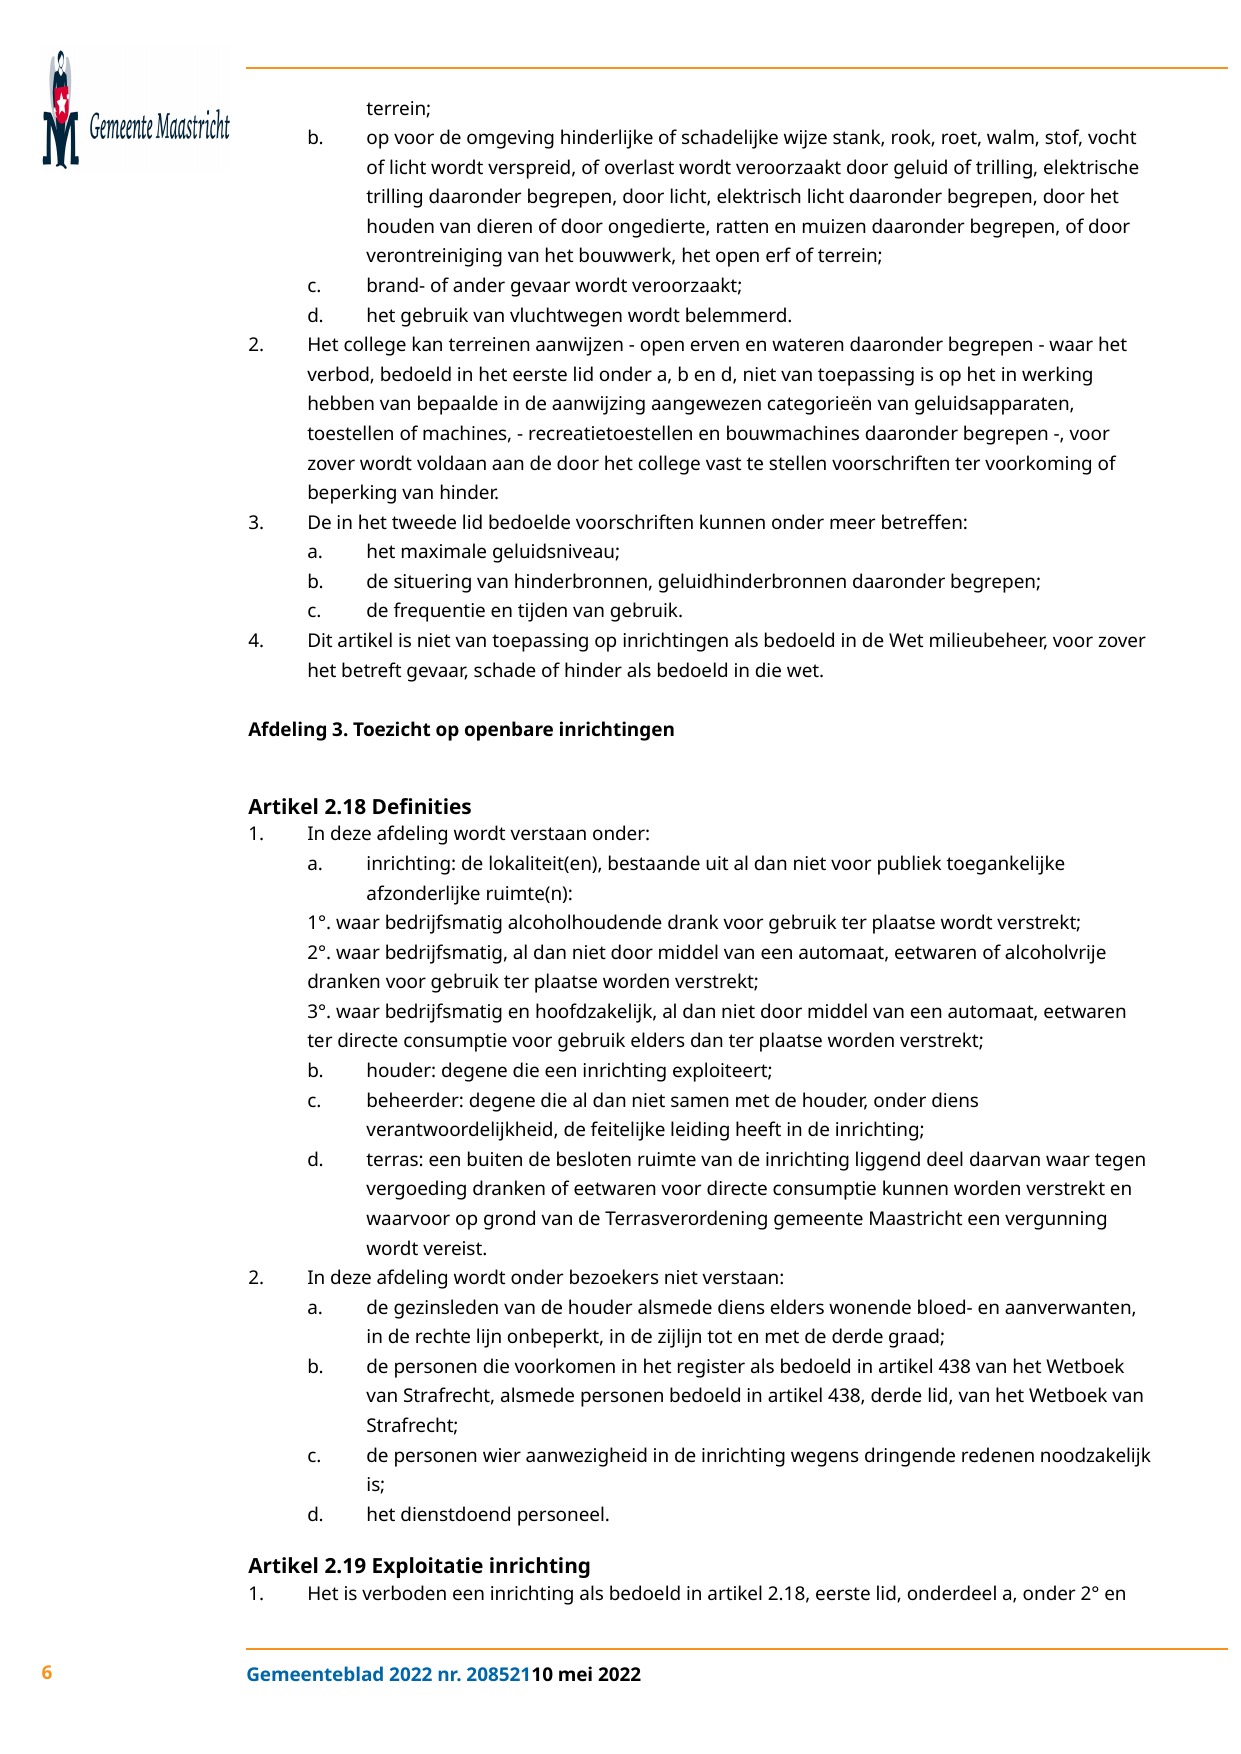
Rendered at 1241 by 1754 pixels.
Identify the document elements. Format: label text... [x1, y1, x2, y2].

list inrichting: de lokaliteit(en), bestaande uit al dan niet voor publiek toegankelijke afzonderlijke ruimte(n): [307, 850, 1152, 906]
list beheerder: degene die al dan niet samen met de houder, onder diens verantwoordelijkheid, de feitelijke leiding heeft in de inrichting; [307, 1087, 1152, 1142]
list 2°. waar bedrijfsmatig, al dan niet door middel van een automaat, eetwaren of alcoholvrije dranken voor gebruik ter plaatse worden verstrekt; [248, 939, 1152, 994]
list de frequentie en tijden van gebruik. [307, 598, 1152, 623]
list houder: degene die een inrichting exploiteert; [307, 1057, 1152, 1083]
text Artikel 2.19 Exploitatie inrichting [248, 1551, 1152, 1580]
text Afdeling 3. Toezicht op openbare inrichtingen [248, 716, 1152, 742]
list terrein; [307, 95, 1152, 121]
list het maximale geluidsniveau; [307, 538, 1152, 564]
list 3°. waar bedrijfsmatig en hoofdzakelijk, al dan niet door middel van een automaat, eetwaren ter directe consumptie voor gebruik elders dan ter plaatse worden verstrekt; [248, 998, 1152, 1053]
list Het college kan terreinen aanwijzen - open erven en wateren daaronder begrepen - waar het verbod, bedoeld in het eerste lid onder a, b en d, niet van toepassing is op het in werking hebben van bepaalde in de aanwijzing aangewezen categorieën van geluidsapparaten, toestellen of machines, - recreatietoestellen en bouwmachines daaronder begrepen -, voor zover wordt voldaan aan de door het college vast te stellen voorschriften ter voorkoming of beperking van hinder. [248, 331, 1152, 505]
list de situering van hinderbronnen, geluidhinderbronnen daaronder begrepen; [307, 568, 1152, 594]
picture [41, 47, 231, 172]
text Artikel 2.18 Definities [248, 792, 1152, 821]
list In deze afdeling wordt verstaan onder: [248, 821, 1152, 846]
list brand- of ander gevaar wordt veroorzaakt; [307, 272, 1152, 298]
list Dit artikel is niet van toepassing op inrichtingen als bedoeld in de Wet milieubeheer, voor zover het betreft gevaar, schade of hinder als bedoeld in die wet. [248, 627, 1152, 683]
list De in het tweede lid bedoelde voorschriften kunnen onder meer betreffen: [248, 509, 1152, 535]
list de personen die voorkomen in het register als bedoeld in artikel 438 van het Wetboek van Strafrecht, alsmede personen bedoeld in artikel 438, derde lid, van het Wetboek van Strafrecht; [307, 1353, 1152, 1438]
list Het is verboden een inrichting als bedoeld in artikel 2.18, eerste lid, onderdeel a, onder 2° en [248, 1580, 1152, 1606]
list het gebruik van vluchtwegen wordt belemmerd. [307, 302, 1152, 328]
list de gezinsleden van de houder alsmede diens elders wonende bloed- en aanverwanten, in de rechte lijn onbeperkt, in de zijlijn tot en met de derde graad; [307, 1294, 1152, 1349]
list het dienstdoend personeel. [307, 1501, 1152, 1527]
list op voor de omgeving hinderlijke of schadelijke wijze stank, rook, roet, walm, stof, vocht of licht wordt verspreid, of overlast wordt veroorzaakt door geluid of trilling, elektrische trilling daaronder begrepen, door licht, elektrisch licht daaronder begrepen, door het houden van dieren of door ongedierte, ratten en muizen daaronder begrepen, of door verontreiniging van het bouwwerk, het open erf of terrein; [307, 124, 1152, 268]
list In deze afdeling wordt onder bezoekers niet verstaan: [248, 1264, 1152, 1290]
list terras: een buiten de besloten ruimte van de inrichting liggend deel daarvan waar tegen vergoeding dranken of eetwaren voor directe consumptie kunnen worden verstrekt en waarvoor op grond van de Terrasverordening gemeente Maastricht een vergunning wordt vereist. [307, 1146, 1152, 1261]
list 1°. waar bedrijfsmatig alcoholhoudende drank voor gebruik ter plaatse wordt verstrekt; [248, 909, 1152, 935]
list de personen wier aanwezigheid in de inrichting wegens dringende redenen noodzakelijk is; [307, 1442, 1152, 1497]
